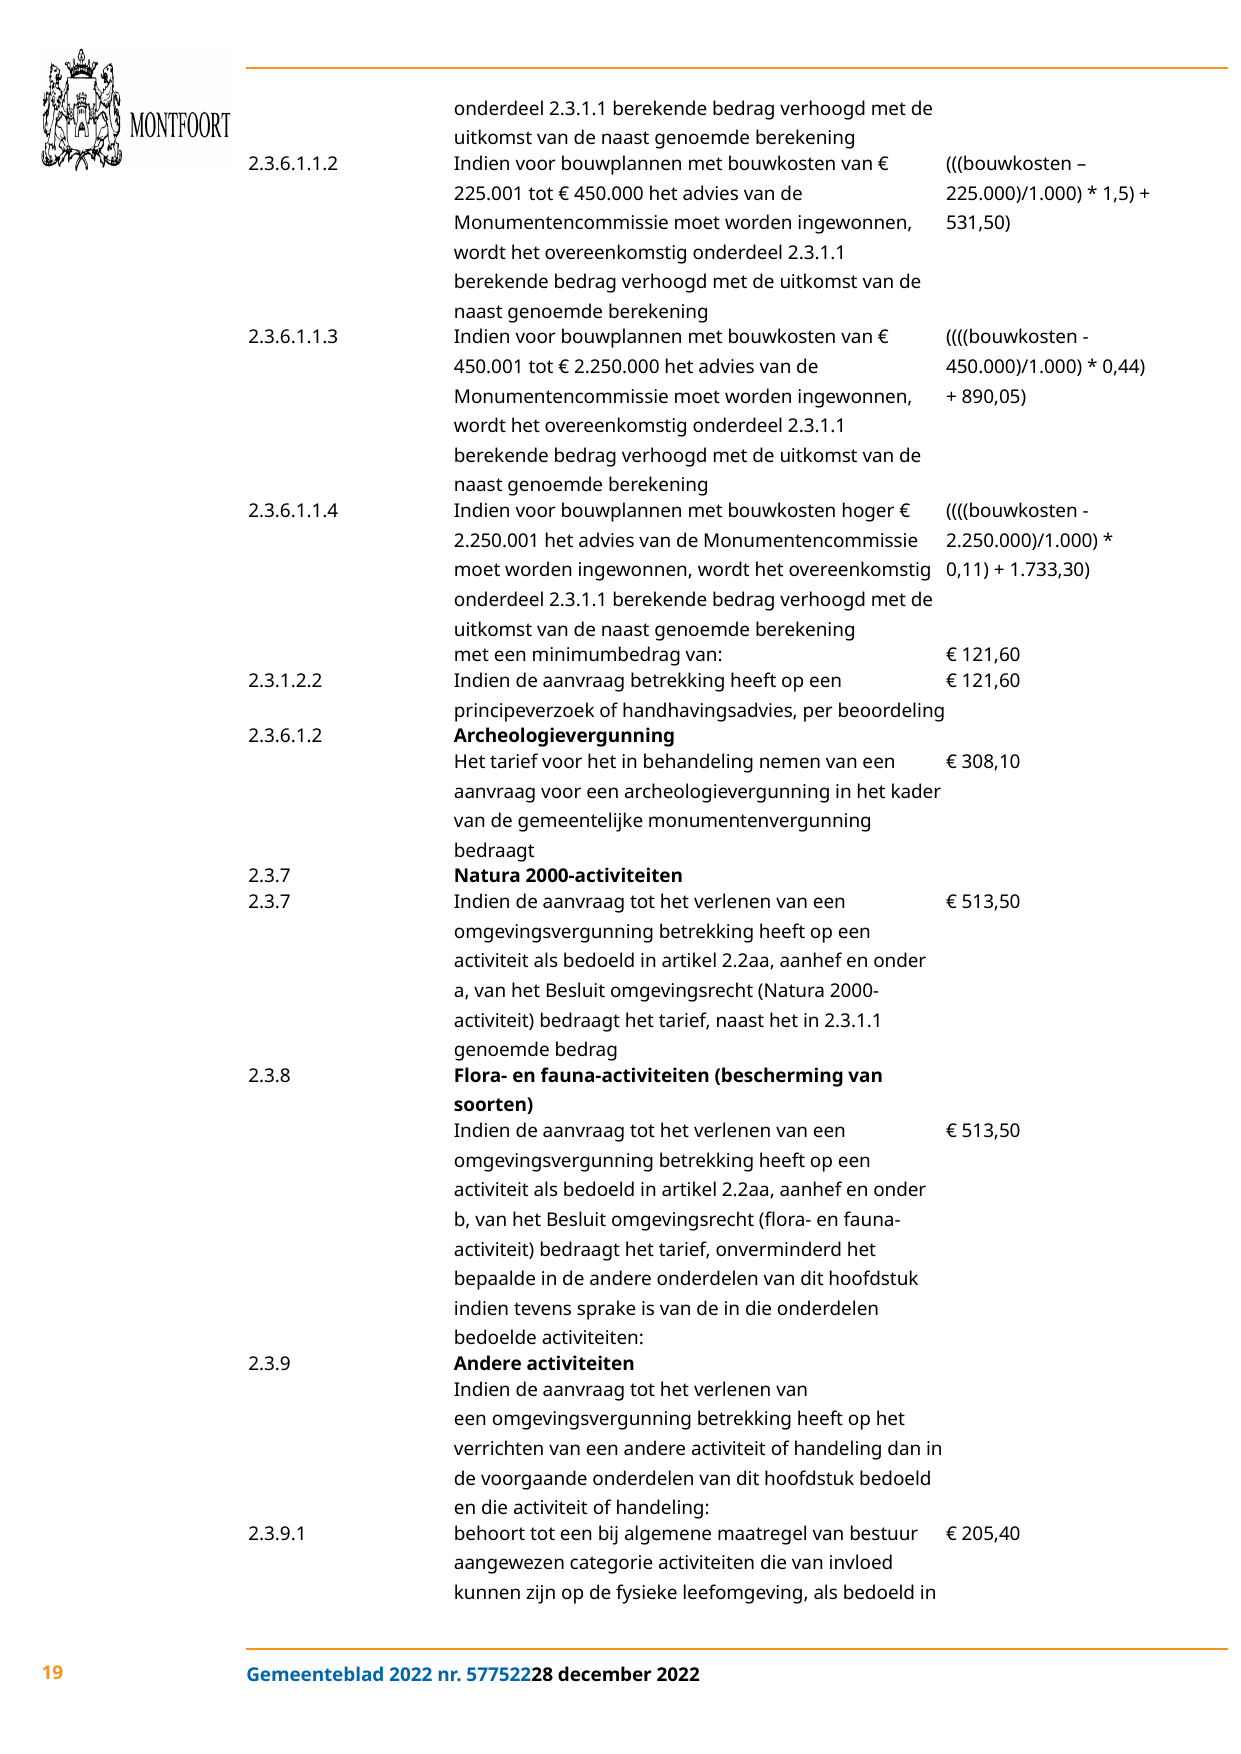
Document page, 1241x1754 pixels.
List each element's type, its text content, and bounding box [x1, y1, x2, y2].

table_cell 2.3.1.2.2 [248, 667, 454, 722]
table_cell Andere activiteiten [454, 1350, 946, 1376]
table_cell [946, 723, 1152, 748]
table_cell 2.3.6.1.1.3 [248, 324, 454, 497]
table_cell 2.3.6.1.1.4 [248, 498, 454, 641]
table_cell Indien voor bouwplannen met bouwkosten van € 450.001 tot € 2.250.000 het advies van de Monumentencommissie moet worden ingewonnen, wordt het overeenkomstig onderdeel 2.3.1.1 berekende bedrag verhoogd met de uitkomst van de naast genoemde berekening [454, 324, 946, 497]
table_cell [946, 95, 1152, 150]
table_cell 2.3.9.1 [248, 1520, 454, 1605]
table_cell [248, 1118, 454, 1350]
table_cell [946, 863, 1152, 888]
table_cell behoort tot een bij algemene maatregel van bestuur aangewezen categorie activiteiten die van invloed kunnen zijn op de fysieke leefomgeving, als bedoeld in [454, 1520, 946, 1605]
table_cell [946, 1350, 1152, 1376]
table_cell Indien voor bouwplannen met bouwkosten van € 225.001 tot € 450.000 het advies van de Monumentencommissie moet worden ingewonnen, wordt het overeenkomstig onderdeel 2.3.1.1 berekende bedrag verhoogd met de uitkomst van de naast genoemde berekening [454, 150, 946, 324]
table_cell € 121,60 [946, 641, 1152, 667]
table_cell (((bouwkosten – 225.000)/1.000) * 1,5) + 531,50) [946, 150, 1152, 324]
table_cell [946, 1062, 1152, 1117]
table_cell onderdeel 2.3.1.1 berekende bedrag verhoogd met de uitkomst van de naast genoemde berekening [454, 95, 946, 150]
table_cell Indien voor bouwplannen met bouwkosten hoger € 2.250.001 het advies van de Monumentencommissie moet worden ingewonnen, wordt het overeenkomstig onderdeel 2.3.1.1 berekende bedrag verhoogd met de uitkomst van de naast genoemde berekening [454, 498, 946, 641]
table_cell Archeologievergunning [454, 723, 946, 748]
table_cell 2.3.9 [248, 1350, 454, 1376]
table_cell Indien de aanvraag tot het verlenen van een omgevingsvergunning betrekking heeft op het verrichten van een andere activiteit of handeling dan in de voorgaande onderdelen van dit hoofdstuk bedoeld en die activiteit of handeling: [454, 1376, 946, 1520]
table_cell € 308,10 [946, 748, 1152, 863]
table_cell € 121,60 [946, 667, 1152, 722]
table_cell Indien de aanvraag betrekking heeft op een principeverzoek of handhavingsadvies, per beoordeling [454, 667, 946, 722]
table_cell € 205,40 [946, 1520, 1152, 1605]
table_cell [248, 1376, 454, 1520]
picture [41, 47, 231, 172]
table_cell [248, 748, 454, 863]
table_cell ((((bouwkosten - 2.250.000)/1.000) * 0,11) + 1.733,30) [946, 498, 1152, 641]
table_cell Indien de aanvraag tot het verlenen van een omgevingsvergunning betrekking heeft op een activiteit als bedoeld in artikel 2.2aa, aanhef en onder a, van het Besluit omgevingsrecht (Natura 2000-activiteit) bedraagt het tarief, naast het in 2.3.1.1 genoemde bedrag [454, 889, 946, 1062]
table_cell Natura 2000-activiteiten [454, 863, 946, 888]
table_cell 2.3.6.1.1.2 [248, 150, 454, 324]
table_cell met een minimumbedrag van: [454, 641, 946, 667]
table_cell Flora- en fauna-activiteiten (bescherming van soorten) [454, 1062, 946, 1117]
table_cell [248, 641, 454, 667]
table_cell 2.3.6.1.2 [248, 723, 454, 748]
table_cell 2.3.8 [248, 1062, 454, 1117]
table_cell 2.3.7 [248, 863, 454, 888]
table_cell ((((bouwkosten - 450.000)/1.000) * 0,44) + 890,05) [946, 324, 1152, 497]
table_cell Indien de aanvraag tot het verlenen van een omgevingsvergunning betrekking heeft op een activiteit als bedoeld in artikel 2.2aa, aanhef en onder b, van het Besluit omgevingsrecht (flora- en fauna-activiteit) bedraagt het tarief, onverminderd het bepaalde in de andere onderdelen van dit hoofdstuk indien tevens sprake is van de in die onderdelen bedoelde activiteiten: [454, 1118, 946, 1350]
table_cell € 513,50 [946, 1118, 1152, 1350]
table_cell € 513,50 [946, 889, 1152, 1062]
table_cell [248, 95, 454, 150]
table_cell Het tarief voor het in behandeling nemen van een aanvraag voor een archeologievergunning in het kader van de gemeentelijke monumentenvergunning bedraagt [454, 748, 946, 863]
table_cell [946, 1376, 1152, 1520]
table_cell 2.3.7 [248, 889, 454, 1062]
